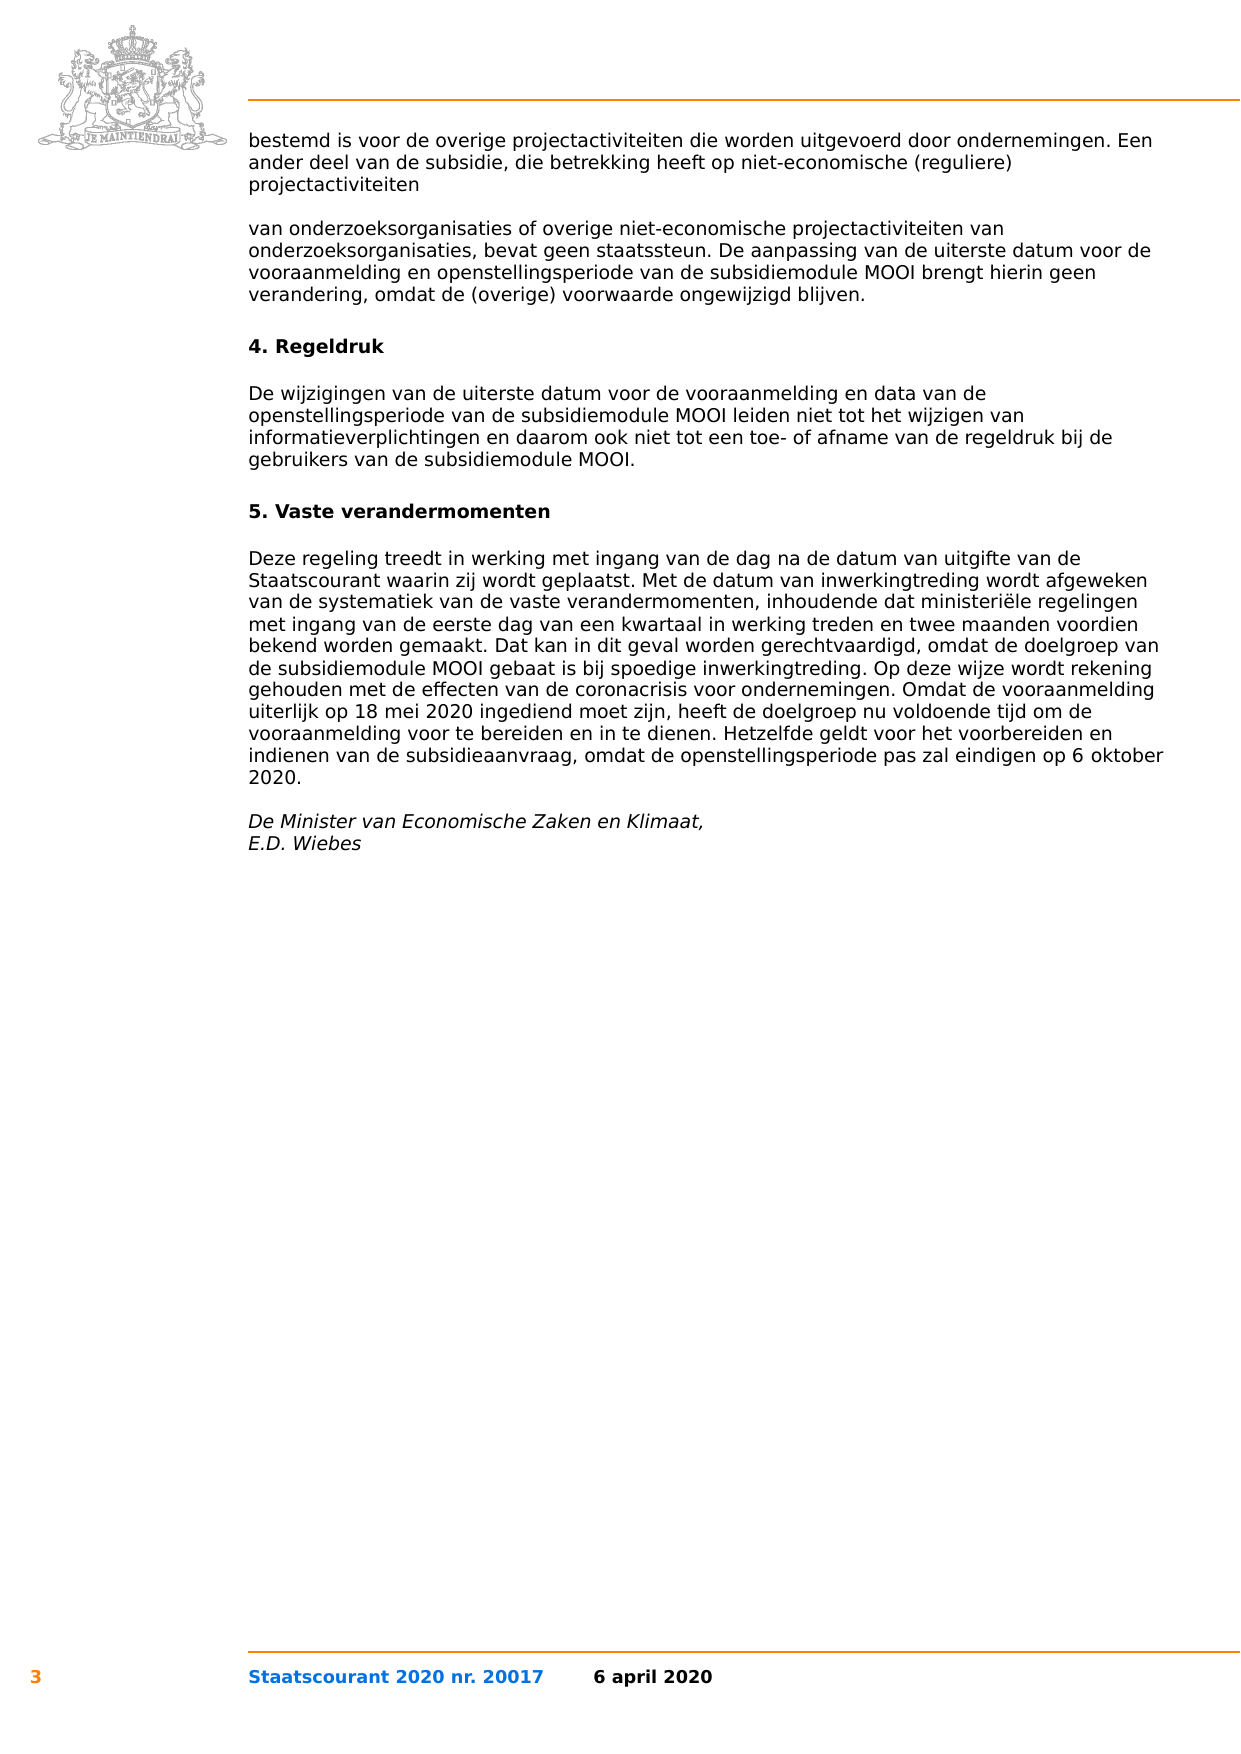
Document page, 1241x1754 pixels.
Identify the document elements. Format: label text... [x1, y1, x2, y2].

text bestemd is voor de overige projectactiviteiten die worden uitgevoerd door ondernemingen. Een ander deel van de subsidie, die betrekking heeft op niet-economische (reguliere) projectactiviteiten [248, 130, 1163, 196]
text De Minister van Economische Zaken en Klimaat, E.D. Wiebes [248, 811, 1163, 855]
text Deze regeling treedt in werking met ingang van de dag na de datum van uitgifte van de Staatscourant waarin zij wordt geplaatst. Met de datum van inwerkingtreding wordt afgeweken van de systematiek van de vaste verandermomenten, inhoudende dat ministeriële regelingen met ingang van de eerste dag van een kwartaal in werking treden en twee maanden voordien bekend worden gemaakt. Dat kan in dit geval worden gerechtvaardigd, omdat de doelgroep van de subsidiemodule MOOI gebaat is bij spoedige inwerkingtreding. Op deze wijze wordt rekening gehouden met de effecten van de coronacrisis voor ondernemingen. Omdat de vooraanmelding uiterlijk op 18 mei 2020 ingediend moet zijn, heeft de doelgroep nu voldoende tijd om de vooraanmelding voor te bereiden en in te dienen. Hetzelfde geldt voor het voorbereiden en indienen van de subsidieaanvraag, omdat de openstellingsperiode pas zal eindigen op 6 oktober 2020. [248, 547, 1163, 789]
subtitle 4. Regeldruk [248, 336, 1163, 358]
text De wijzigingen van de uiterste datum voor de vooraanmelding en data van de openstellingsperiode van de subsidiemodule MOOI leiden niet tot het wijzigen van informatieverplichtingen en daarom ook niet tot een toe- of afname van de regeldruk bij de gebruikers van de subsidiemodule MOOI. [248, 383, 1163, 471]
picture [38, 25, 227, 150]
subtitle 5. Vaste verandermomenten [248, 501, 1163, 522]
text van onderzoeksorganisaties of overige niet-economische projectactiviteiten van onderzoeksorganisaties, bevat geen staatssteun. De aanpassing van de uiterste datum voor de vooraanmelding en openstellingsperiode van de subsidiemodule MOOI brengt hierin geen verandering, omdat de (overige) voorwaarde ongewijzigd blijven. [248, 218, 1163, 306]
